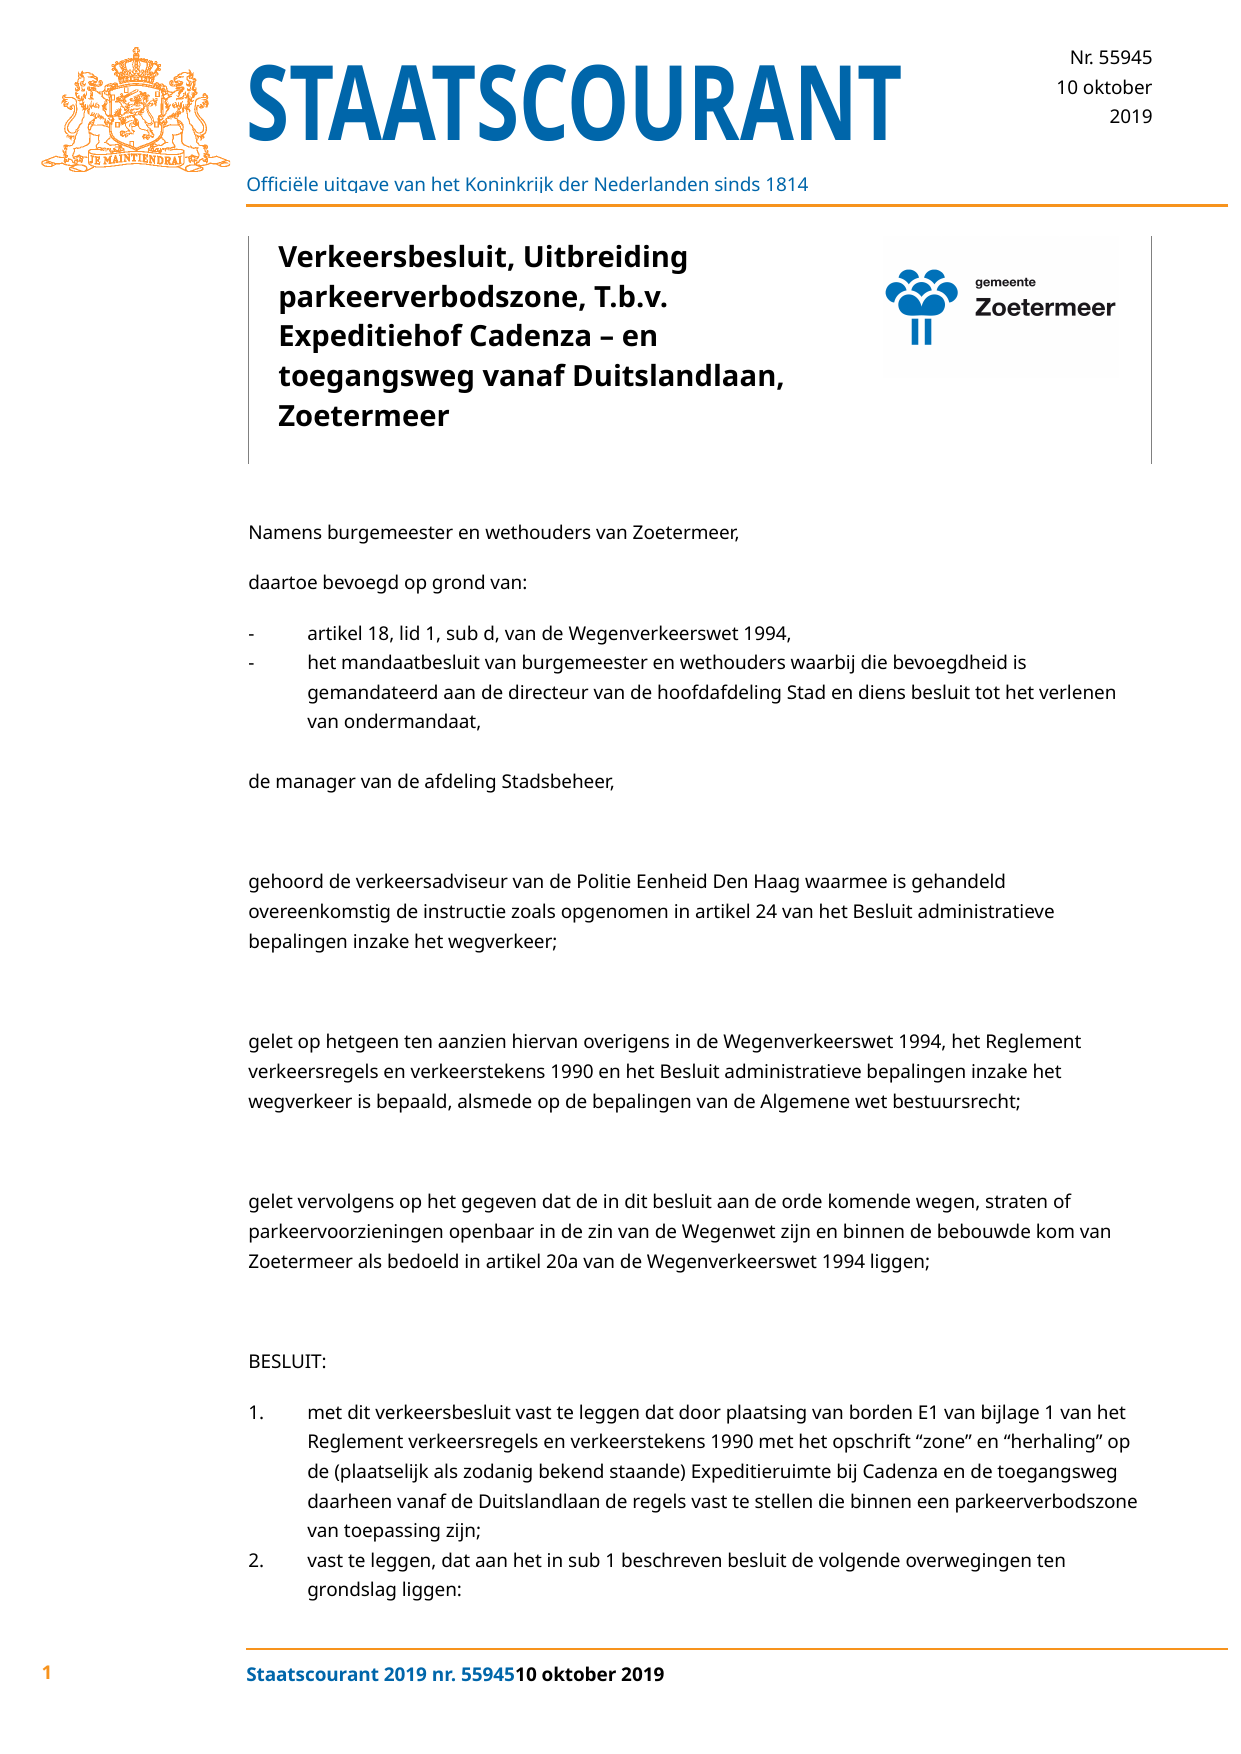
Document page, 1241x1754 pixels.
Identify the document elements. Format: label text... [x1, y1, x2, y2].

text gelet op hetgeen ten aanzien hiervan overigens in de Wegenverkeerswet 1994, het Reglement verkeersregels en verkeerstekens 1990 en het Besluit administratieve bepalingen inzake het wegverkeer is bepaald, alsmede op de bepalingen van de Algemene wet bestuursrecht; [248, 1029, 1152, 1113]
list met dit verkeersbesluit vast te leggen dat door plaatsing van borden E1 van bijlage 1 van het Reglement verkeersregels en verkeerstekens 1990 met het opschrift “zone” en “herhaling” op de (plaatselijk als zodanig bekend staande) Expeditieruimte bij Cadenza en de toegangsweg daarheen vanaf de Duitslandlaan de regels vast te stellen die binnen een parkeerverbodszone van toepassing zijn; [248, 1399, 1152, 1543]
text Namens burgemeester en wethouders van Zoetermeer, [248, 519, 1152, 545]
text de manager van de afdeling Stadsbeheer, [248, 768, 1152, 793]
text gehoord de verkeersadviseur van de Politie Eenheid Den Haag waarmee is gehandeld overeenkomstig de instructie zoals opgenomen in artikel 24 van het Besluit administratieve bepalingen inzake het wegverkeer; [248, 869, 1152, 953]
list het mandaatbesluit van burgemeester en wethouders waarbij die bevoegdheid is gemandateerd aan de directeur van de hoofdafdeling Stad en diens besluit tot het verlenen van ondermandaat, [248, 649, 1152, 734]
text daartoe bevoegd op grond van: [248, 569, 1152, 595]
table_header [850, 236, 1151, 464]
picture [41, 47, 231, 172]
list artikel 18, lid 1, sub d, van de Wegenverkeerswet 1994, [248, 620, 1152, 646]
table_header Verkeersbesluit, Uitbreiding parkeerverbodszone, T.b.v. Expeditiehof Cadenza – en toegangsweg vanaf Duitslandlaan, Zoetermeer [249, 236, 850, 464]
list vast te leggen, dat aan het in sub 1 beschreven besluit de volgende overwegingen ten grondslag liggen: [248, 1547, 1152, 1602]
picture [882, 236, 1119, 378]
text gelet vervolgens op het gegeven dat de in dit besluit aan de orde komende wegen, straten of parkeervoorzieningen openbaar in de zin van de Wegenwet zijn en binnen de bebouwde kom van Zoetermeer als bedoeld in artikel 20a van de Wegenverkeerswet 1994 liggen; [248, 1189, 1152, 1273]
text BESLUIT: [248, 1349, 1152, 1374]
